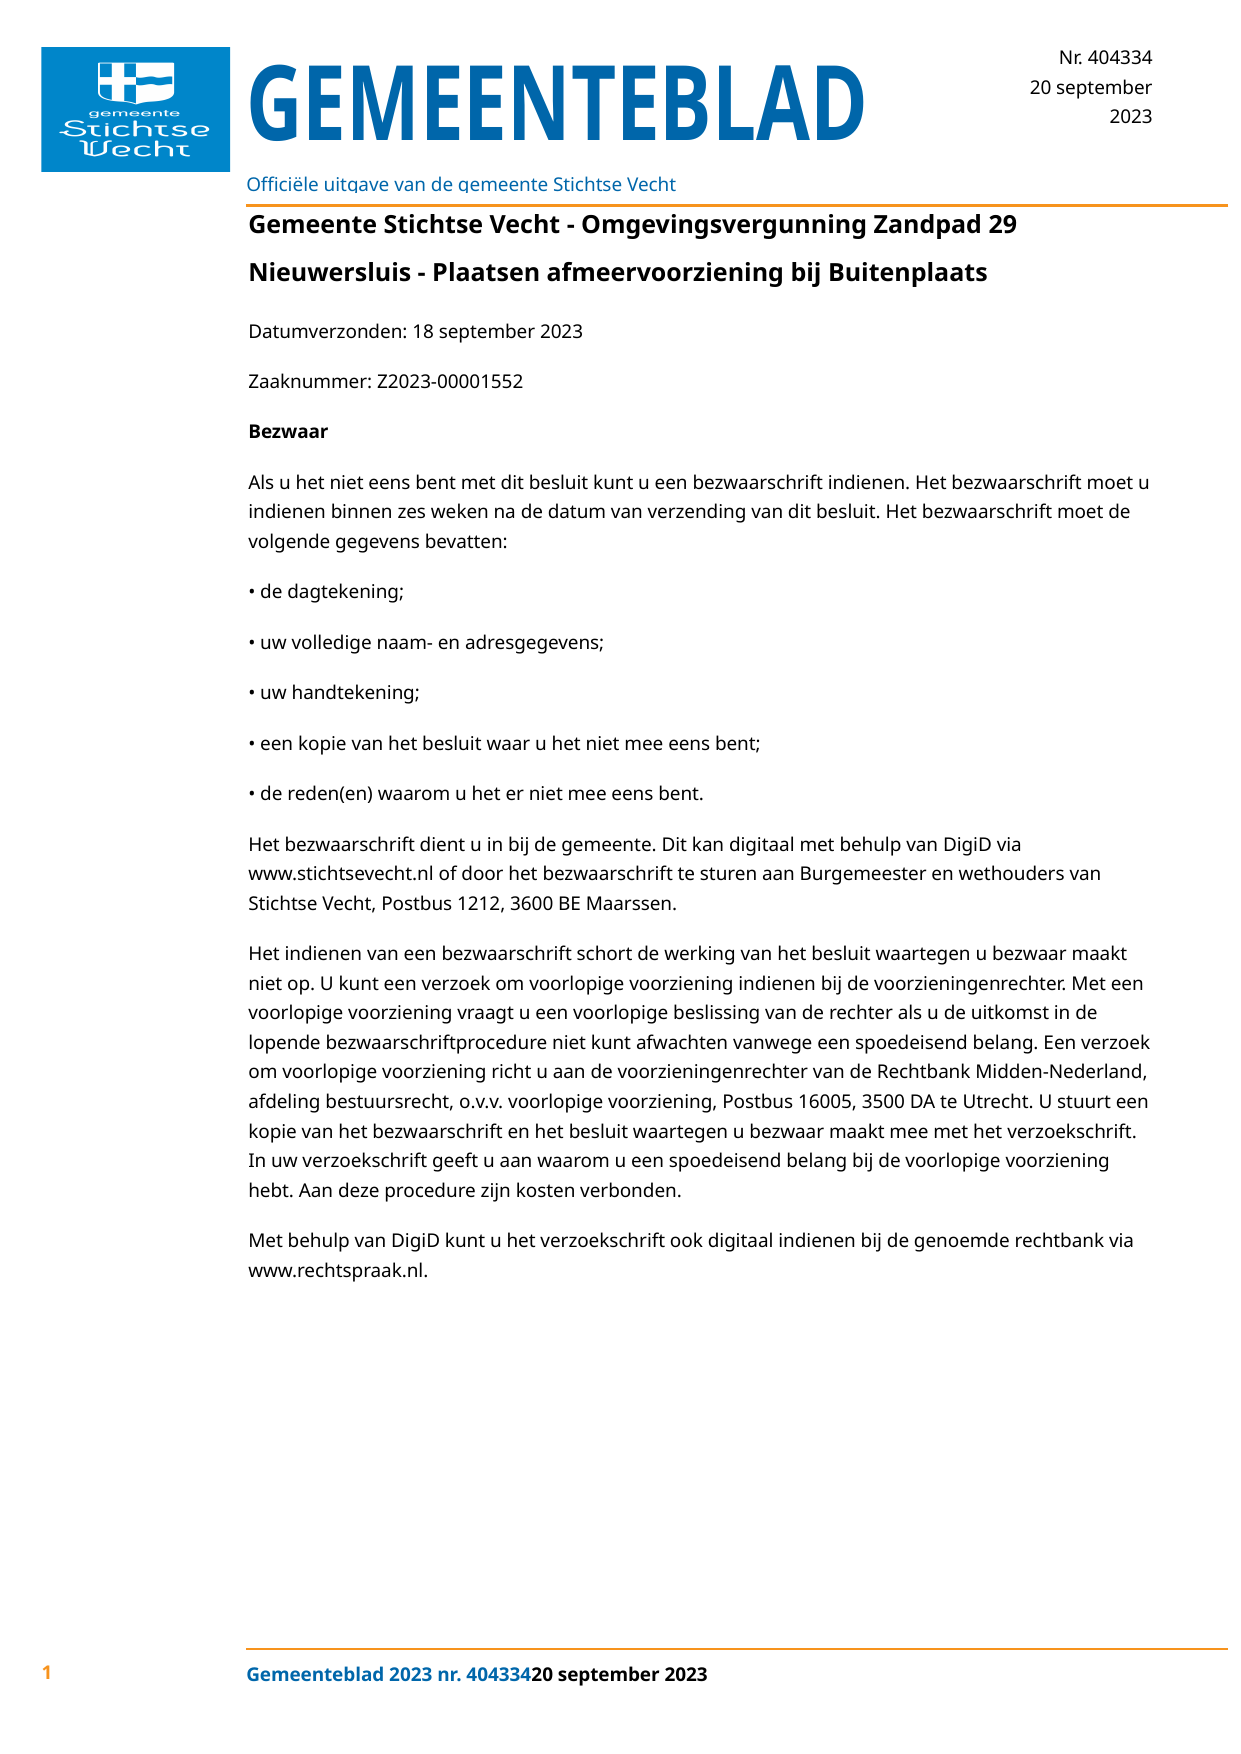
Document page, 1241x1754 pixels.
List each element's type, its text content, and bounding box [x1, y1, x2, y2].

text • de dagtekening; [248, 579, 1152, 604]
text • uw handtekening; [248, 679, 1152, 705]
text Gemeente Stichtse Vecht - Omgevingsvergunning Zandpad 29 Nieuwersluis - Plaatsen afmeervoorziening bij Buitenplaats [248, 207, 1152, 288]
text • een kopie van het besluit waar u het niet mee eens bent; [248, 730, 1152, 756]
text Zaaknummer: Z2023-00001552 [248, 368, 1152, 394]
text Bezwaar [248, 419, 1152, 444]
text Het indienen van een bezwaarschrift schort de werking van het besluit waartegen u bezwaar maakt niet op. U kunt een verzoek om voorlopige voorziening indienen bij de voorzieningenrechter. Met een voorlopige voorziening vraagt u een voorlopige beslissing van de rechter als u de uitkomst in de lopende bezwaarschriftprocedure niet kunt afwachten vanwege een spoedeisend belang. Een verzoek om voorlopige voorziening richt u aan de voorzieningenrechter van de Rechtbank Midden-Nederland, afdeling bestuursrecht, o.v.v. voorlopige voorziening, Postbus 16005, 3500 DA te Utrecht. U stuurt een kopie van het bezwaarschrift en het besluit waartegen u bezwaar maakt mee met het verzoekschrift. In uw verzoekschrift geeft u aan waarom u een spoedeisend belang bij de voorlopige voorziening hebt. Aan deze procedure zijn kosten verbonden. [248, 940, 1152, 1203]
picture [137, 63, 174, 103]
text Datumverzonden: 18 september 2023 [248, 318, 1152, 344]
text • uw volledige naam- en adresgegevens; [248, 629, 1152, 655]
text Als u het niet eens bent met dit besluit kunt u een bezwaarschrift indienen. Het bezwaarschrift moet u indienen binnen zes weken na de datum van verzending van dit besluit. Het bezwaarschrift moet de volgende gegevens bevatten: [248, 469, 1152, 554]
text Het bezwaarschrift dient u in bij de gemeente. Dit kan digitaal met behulp van DigiD via www.stichtsevecht.nl of door het bezwaarschrift te sturen aan Burgemeester en wethouders van Stichtse Vecht, Postbus 1212, 3600 BE Maarssen. [248, 831, 1152, 916]
text Met behulp van DigiD kunt u het verzoekschrift ook digitaal indienen bij de genoemde rechtbank via www.rechtspraak.nl. [248, 1227, 1152, 1283]
picture [99, 63, 135, 101]
text • de reden(en) waarom u het er niet mee eens bent. [248, 780, 1152, 806]
